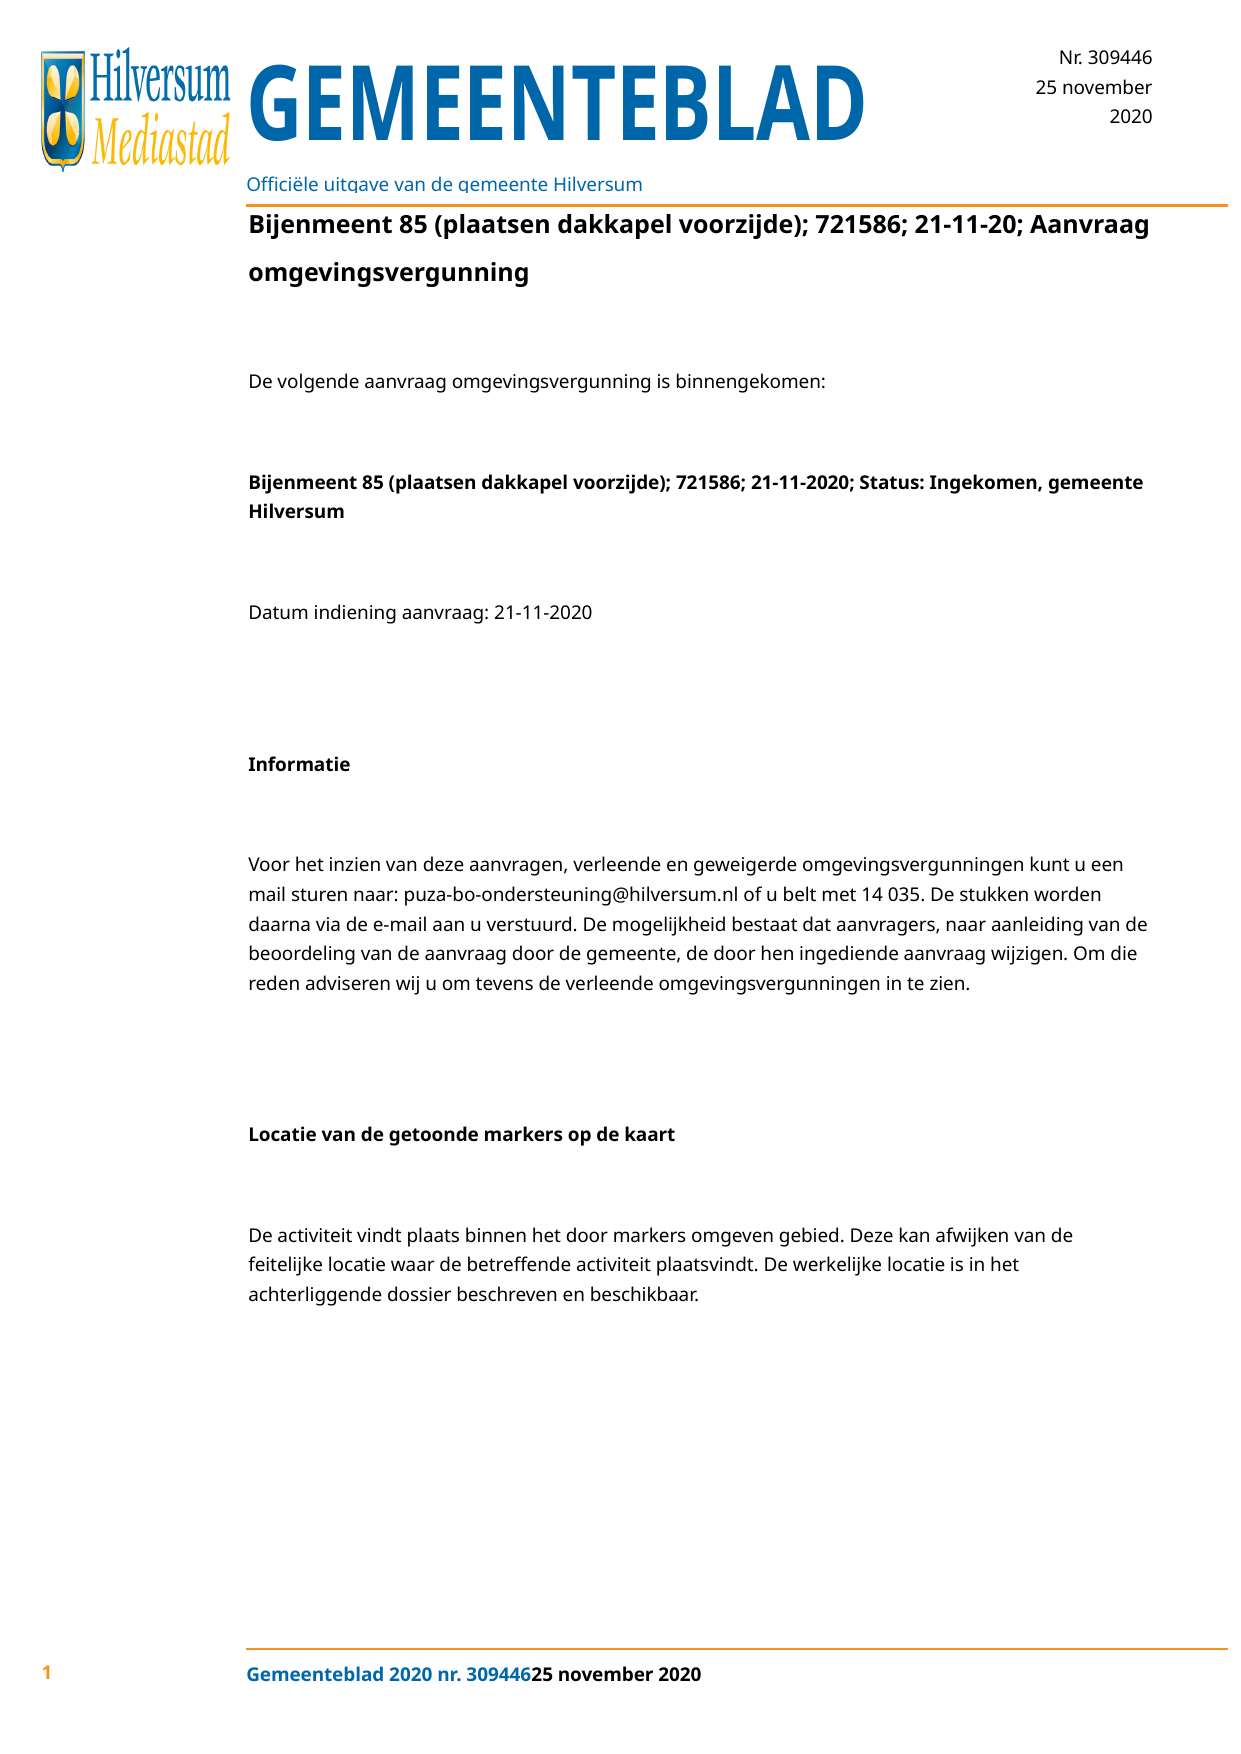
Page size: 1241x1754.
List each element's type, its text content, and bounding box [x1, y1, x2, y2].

text Locatie van de getoonde markers op de kaart [248, 1121, 1152, 1147]
text De volgende aanvraag omgevingsvergunning is binnengekomen: [248, 368, 1152, 394]
text De activiteit vindt plaats binnen het door markers omgeven gebied. Deze kan afwijken van de feitelijke locatie waar de betreffende activiteit plaatsvindt. De werkelijke locatie is in het achterliggende dossier beschreven en beschikbaar. [248, 1222, 1152, 1307]
text Bijenmeent 85 (plaatsen dakkapel voorzijde); 721586; 21-11-20; Aanvraag omgevingsvergunning [248, 207, 1152, 288]
text Voor het inzien van deze aanvragen, verleende en geweigerde omgevingsvergunningen kunt u een mail sturen naar: puza-bo-ondersteuning@hilversum.nl of u belt met 14 035. De stukken worden daarna via de e-mail aan u verstuurd. De mogelijkheid bestaat dat aanvragers, naar aanleiding van de beoordeling van de aanvraag door de gemeente, de door hen ingediende aanvraag wijzigen. Om die reden adviseren wij u om tevens de verleende omgevingsvergunningen in te zien. [248, 852, 1152, 996]
picture [41, 47, 231, 172]
text Datum indiening aanvraag: 21-11-2020 [248, 599, 1152, 625]
text Informatie [248, 751, 1152, 777]
text Bijenmeent 85 (plaatsen dakkapel voorzijde); 721586; 21-11-2020; Status: Ingekomen, gemeente Hilversum [248, 469, 1152, 524]
